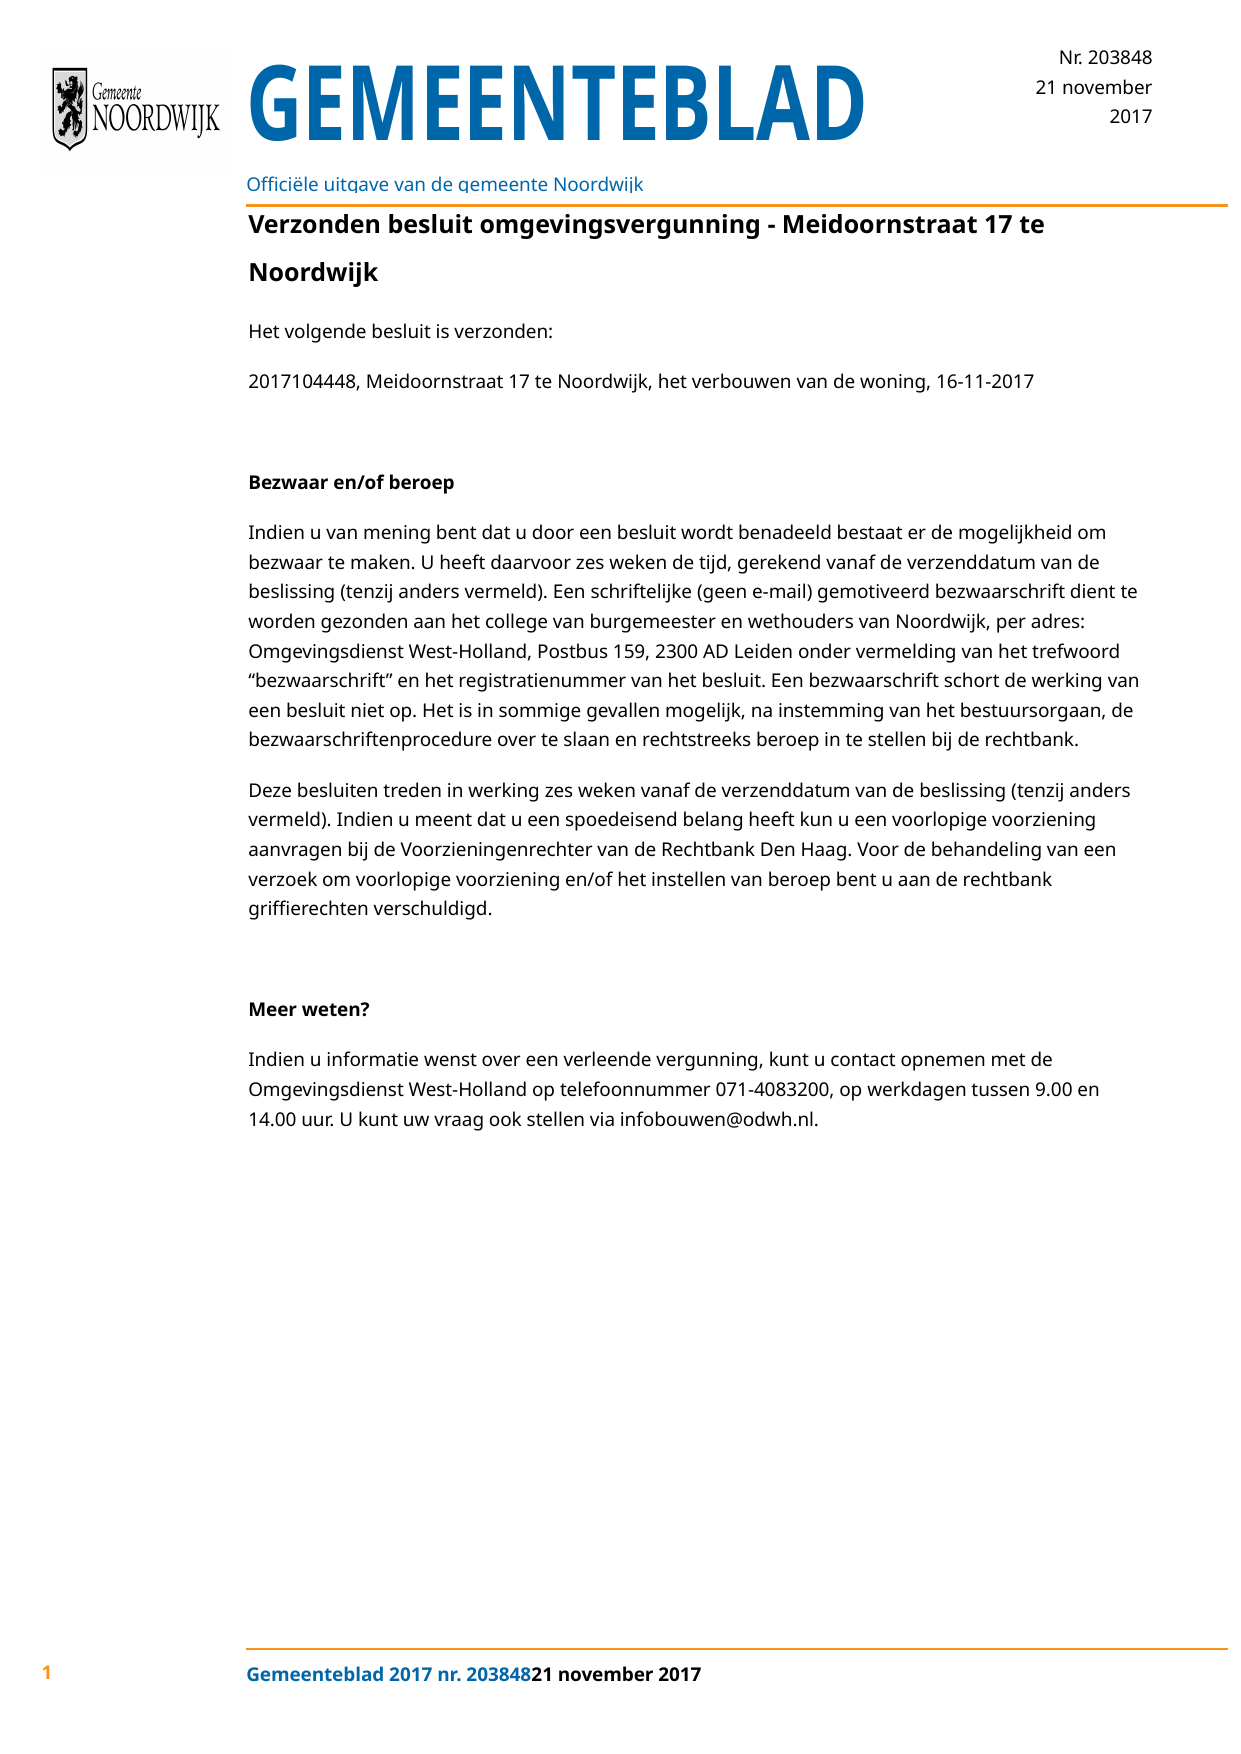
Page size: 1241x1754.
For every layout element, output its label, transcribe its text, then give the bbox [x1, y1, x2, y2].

text Indien u van mening bent dat u door een besluit wordt benadeeld bestaat er de mogelijkheid om bezwaar te maken. U heeft daarvoor zes weken de tijd, gerekend vanaf de verzenddatum van de beslissing (tenzij anders vermeld). Een schriftelijke (geen e-mail) gemotiveerd bezwaarschrift dient te worden gezonden aan het college van burgemeester en wethouders van Noordwijk, per adres: Omgevingsdienst West-Holland, Postbus 159, 2300 AD Leiden onder vermelding van het trefwoord “bezwaarschrift” en het registratienummer van het besluit. Een bezwaarschrift schort de werking van een besluit niet op. Het is in sommige gevallen mogelijk, na instemming van het bestuursorgaan, de bezwaarschriftenprocedure over te slaan en rechtstreeks beroep in te stellen bij de rechtbank. [248, 519, 1152, 752]
text Bezwaar en/of beroep [248, 469, 1152, 495]
text 2017104448, Meidoornstraat 17 te Noordwijk, het verbouwen van de woning, 16-11-2017 [248, 368, 1152, 394]
text Verzonden besluit omgevingsvergunning - Meidoornstraat 17 te Noordwijk [248, 207, 1152, 288]
text Het volgende besluit is verzonden: [248, 318, 1152, 344]
text Meer weten? [248, 996, 1152, 1022]
picture [41, 47, 231, 172]
text Deze besluiten treden in werking zes weken vanaf de verzenddatum van de beslissing (tenzij anders vermeld). Indien u meent dat u een spoedeisend belang heeft kun u een voorlopige voorziening aanvragen bij de Voorzieningenrechter van de Rechtbank Den Haag. Voor de behandeling van een verzoek om voorlopige voorziening en/of het instellen van beroep bent u aan de rechtbank griffierechten verschuldigd. [248, 777, 1152, 921]
text Indien u informatie wenst over een verleende vergunning, kunt u contact opnemen met de Omgevingsdienst West-Holland op telefoonnummer 071-4083200, op werkdagen tussen 9.00 en 14.00 uur. U kunt uw vraag ook stellen via infobouwen@odwh.nl. [248, 1047, 1152, 1132]
